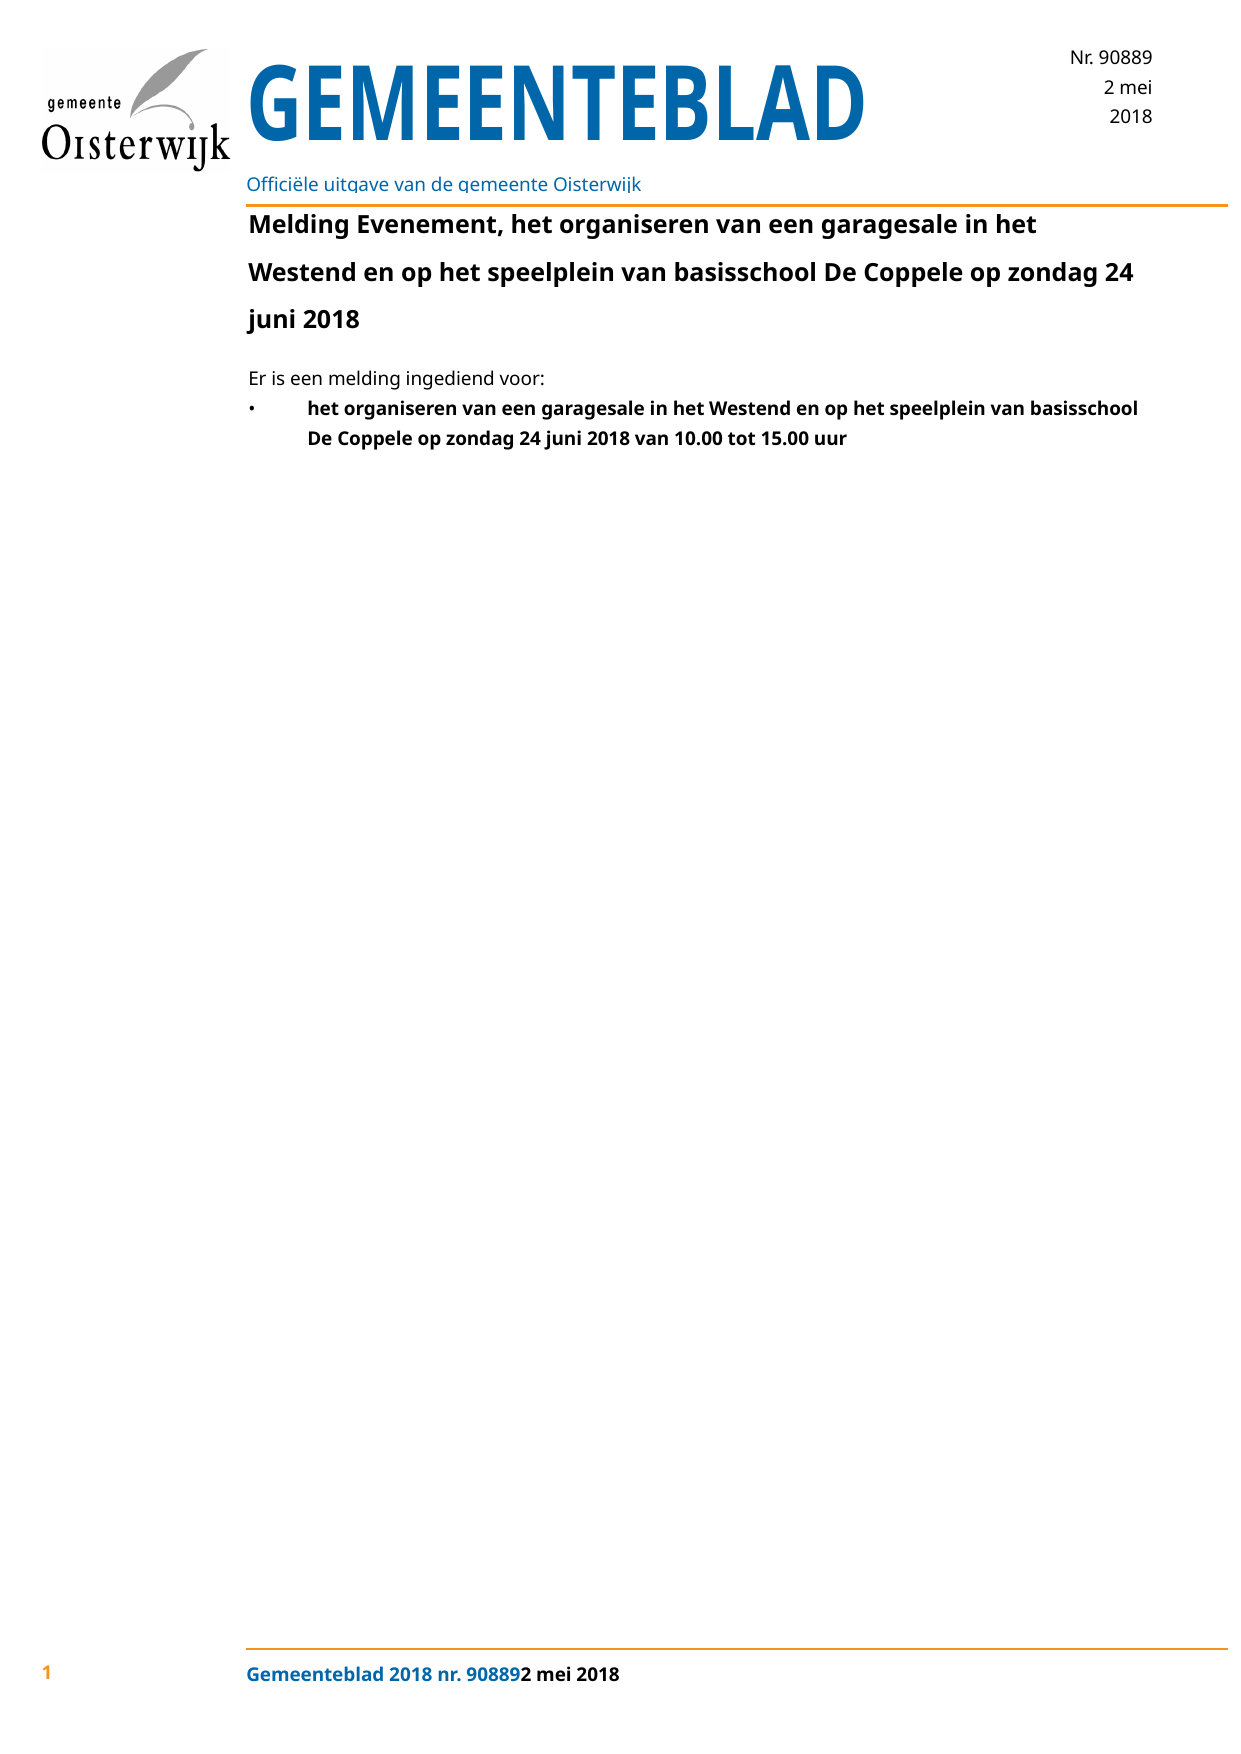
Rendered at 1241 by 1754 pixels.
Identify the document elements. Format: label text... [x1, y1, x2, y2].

text Melding Evenement, het organiseren van een garagesale in het Westend en op het speelplein van basisschool De Coppele op zondag 24 juni 2018 [248, 207, 1152, 336]
text Er is een melding ingediend voor: [248, 366, 1152, 391]
list het organiseren van een garagesale in het Westend en op het speelplein van basisschool De Coppele op zondag 24 juni 2018 van 10.00 tot 15.00 uur [248, 395, 1152, 450]
picture [41, 47, 231, 172]
